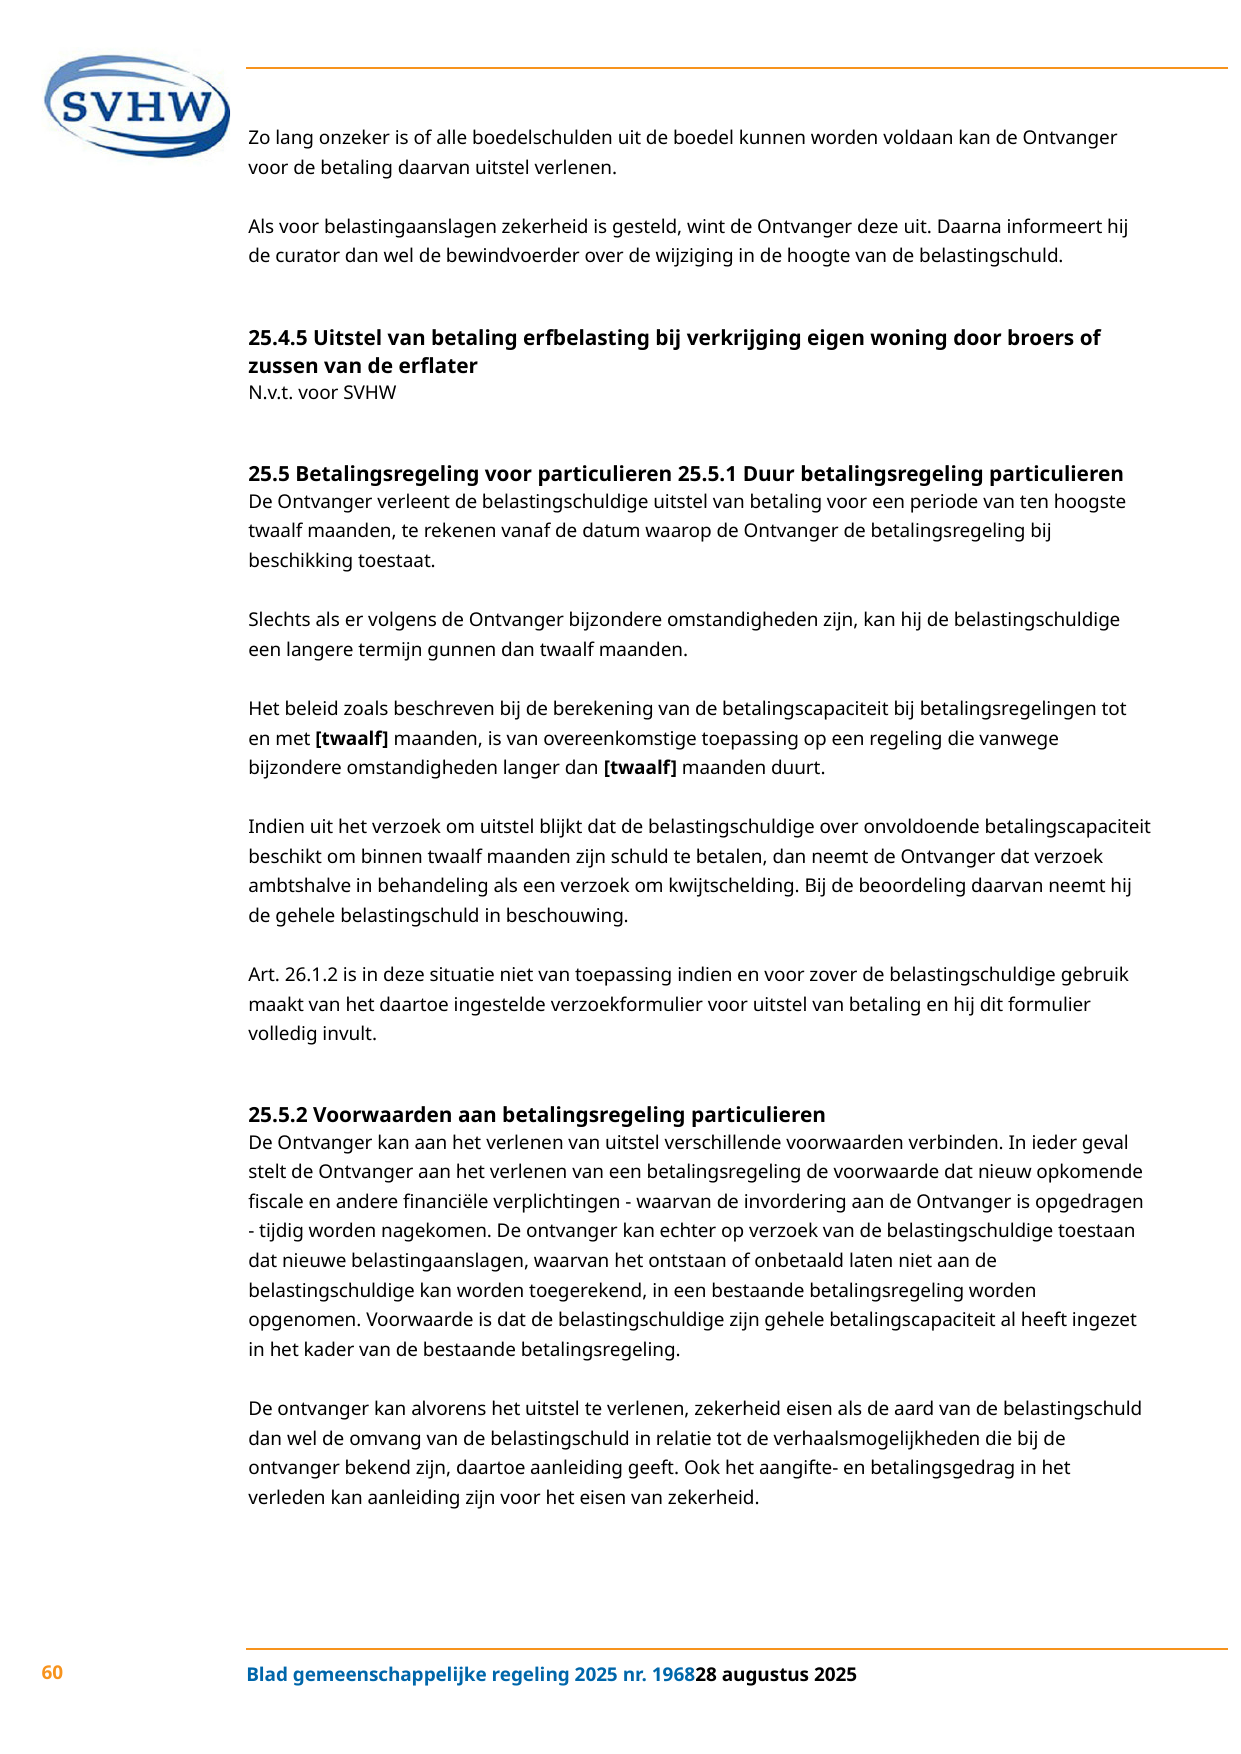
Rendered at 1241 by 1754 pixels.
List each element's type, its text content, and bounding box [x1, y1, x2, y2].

text Slechts als er volgens de Ontvanger bijzondere omstandigheden zijn, kan hij de belastingschuldige een langere termijn gunnen dan twaalf maanden. [248, 606, 1152, 662]
text 25.5 Betalingsregeling voor particulieren 25.5.1 Duur betalingsregeling particulieren [248, 459, 1152, 488]
text Zo lang onzeker is of alle boedelschulden uit de boedel kunnen worden voldaan kan de Ontvanger voor de betaling daarvan uitstel verlenen. [248, 124, 1152, 180]
picture [41, 47, 231, 172]
text Indien uit het verzoek om uitstel blijkt dat de belastingschuldige over onvoldoende betalingscapaciteit beschikt om binnen twaalf maanden zijn schuld te betalen, dan neemt de Ontvanger dat verzoek ambtshalve in behandeling als een verzoek om kwijtschelding. Bij de beoordeling daarvan neemt hij de gehele belastingschuld in beschouwing. [248, 813, 1152, 928]
text De Ontvanger verleent de belastingschuldige uitstel van betaling voor een periode van ten hoogste twaalf maanden, te rekenen vanaf de datum waarop de Ontvanger de betalingsregeling bij beschikking toestaat. [248, 488, 1152, 573]
text De ontvanger kan alvorens het uitstel te verlenen, zekerheid eisen als de aard van de belastingschuld dan wel de omvang van de belastingschuld in relatie tot de verhaalsmogelijkheden die bij de ontvanger bekend zijn, daartoe aanleiding geeft. Ook het aangifte- en betalingsgedrag in het verleden kan aanleiding zijn voor het eisen van zekerheid. [248, 1395, 1152, 1510]
text Het beleid zoals beschreven bij de berekening van de betalingscapaciteit bij betalingsregelingen tot en met [twaalf] maanden, is van overeenkomstige toepassing op een regeling die vanwege bijzondere omstandigheden langer dan [twaalf] maanden duurt. [248, 695, 1152, 780]
text Als voor belastingaanslagen zekerheid is gesteld, wint de Ontvanger deze uit. Daarna informeert hij de curator dan wel de bewindvoerder over de wijziging in de hoogte van de belastingschuld. [248, 213, 1152, 268]
text Art. 26.1.2 is in deze situatie niet van toepassing indien en voor zover de belastingschuldige gebruik maakt van het daartoe ingestelde verzoekformulier voor uitstel van betaling en hij dit formulier volledig invult. [248, 961, 1152, 1046]
text 25.5.2 Voorwaarden aan betalingsregeling particulieren [248, 1101, 1152, 1129]
text De Ontvanger kan aan het verlenen van uitstel verschillende voorwaarden verbinden. In ieder geval stelt de Ontvanger aan het verlenen van een betalingsregeling de voorwaarde dat nieuw opkomende fiscale en andere financiële verplichtingen - waarvan de invordering aan de Ontvanger is opgedragen - tijdig worden nagekomen. De ontvanger kan echter op verzoek van de belastingschuldige toestaan dat nieuwe belastingaanslagen, waarvan het ontstaan of onbetaald laten niet aan de belastingschuldige kan worden toegerekend, in een bestaande betalingsregeling worden opgenomen. Voorwaarde is dat de belastingschuldige zijn gehele betalingscapaciteit al heeft ingezet in het kader van de bestaande betalingsregeling. [248, 1129, 1152, 1362]
text N.v.t. voor SVHW [248, 379, 1152, 405]
text 25.4.5 Uitstel van betaling erfbelasting bij verkrijging eigen woning door broers of zussen van de erflater [248, 323, 1152, 379]
